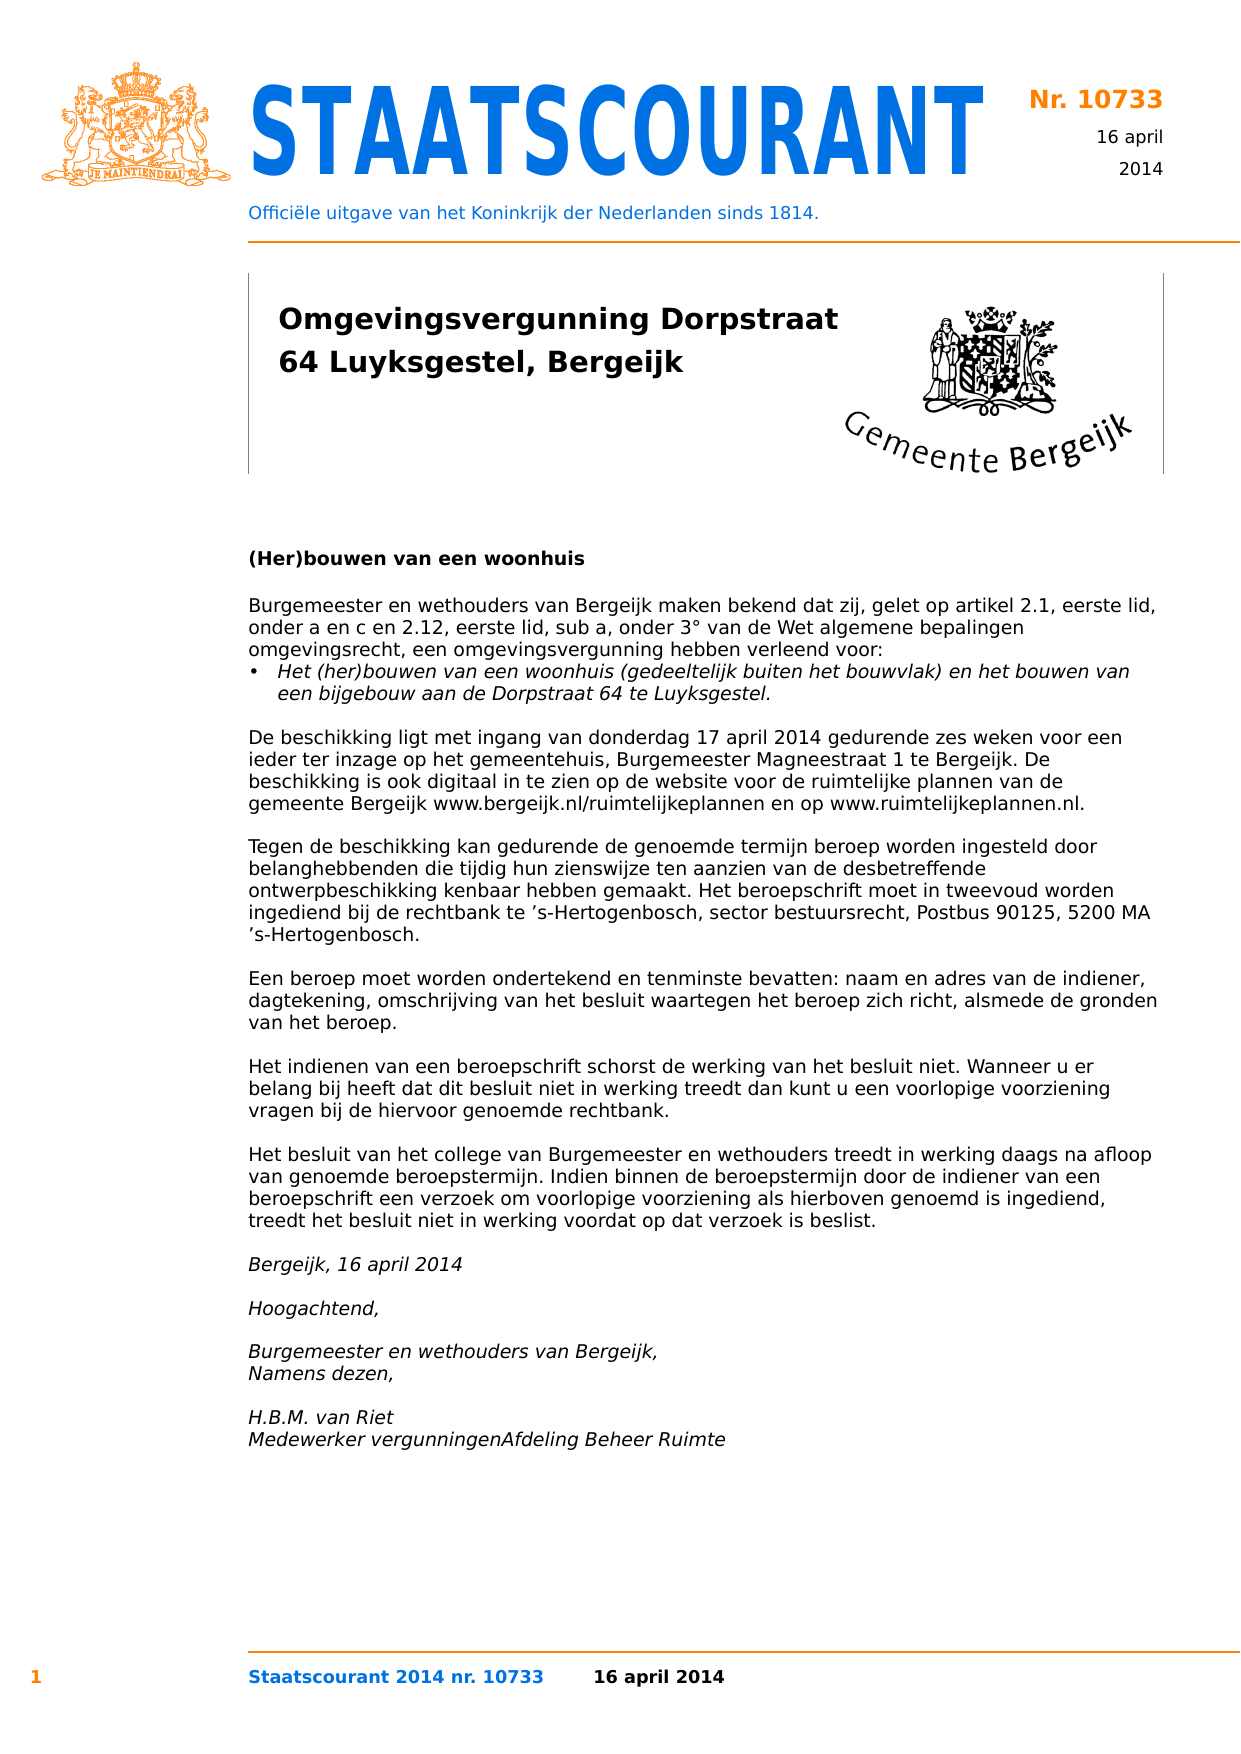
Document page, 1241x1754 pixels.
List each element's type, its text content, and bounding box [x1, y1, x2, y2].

text Burgemeester en wethouders van Bergeijk maken bekend dat zij, gelet op artikel 2.1, eerste lid, onder a en c en 2.12, eerste lid, sub a, onder 3° van de Wet algemene bepalingen omgevingsrecht, een omgevingsvergunning hebben verleend voor: [248, 595, 1163, 661]
table_cell 2014 [998, 153, 1240, 203]
table_header [25, 62, 248, 241]
table_cell 16 april [998, 121, 1240, 153]
subtitle Omgevingsvergunning Dorpstraat 64 Luyksgestel, Bergeijk [249, 273, 1163, 474]
text Tegen de beschikking kan gedurende de genoemde termijn beroep worden ingesteld door belanghebbenden die tijdig hun zienswijze ten aanzien van de desbetreffende ontwerpbeschikking kenbaar hebben gemaakt. Het beroepschrift moet in tweevoud worden ingediend bij de rechtbank te ’s-Hertogenbosch, sector bestuursrecht, Postbus 90125, 5200 MA ’s-Hertogenbosch. [248, 836, 1163, 946]
text Hoogachtend, [248, 1297, 1163, 1319]
text De beschikking ligt met ingang van donderdag 17 april 2014 gedurende zes weken voor een ieder ter inzage op het gemeentehuis, Burgemeester Magneestraat 1 te Bergeijk. De beschikking is ook digitaal in te zien op de website voor de ruimtelijke plannen van de gemeente Bergeijk www.bergeijk.nl/ruimtelijkeplannen en op www.ruimtelijkeplannen.nl. [248, 727, 1163, 814]
table_cell Officiële uitgave van het Koninkrijk der Nederlanden sinds 1814. [248, 203, 1240, 241]
text Het besluit van het college van Burgemeester en wethouders treedt in werking daags na afloop van genoemde beroepstermijn. Indien binnen de beroepstermijn door de indiener van een beroepschrift een verzoek om voorlopige voorziening als hierboven genoemd is ingediend, treedt het besluit niet in werking voordat op dat verzoek is beslist. [248, 1144, 1163, 1232]
picture [844, 302, 1134, 474]
subtitle (Her)bouwen van een woonhuis [248, 548, 1163, 570]
picture [41, 62, 231, 186]
text • Het (her)bouwen van een woonhuis (gedeeltelijk buiten het bouwvlak) en het bouwen van een bijgebouw aan de Dorpstraat 64 te Luyksgestel. [248, 661, 1163, 705]
text Burgemeester en wethouders van Bergeijk, Namens dezen, H.B.M. van Riet Medewerker vergunningenAfdeling Beheer Ruimte [248, 1341, 1163, 1451]
text Het indienen van een beroepschrift schorst de werking van het besluit niet. Wanneer u er belang bij heeft dat dit besluit niet in werking treedt dan kunt u een voorlopige voorziening vragen bij de hiervoor genoemde rechtbank. [248, 1056, 1163, 1122]
table_header STAATSCOURANT [248, 62, 998, 203]
text Een beroep moet worden ondertekend en tenminste bevatten: naam en adres van de indiener, dagtekening, omschrijving van het besluit waartegen het beroep zich richt, alsmede de gronden van het beroep. [248, 968, 1163, 1034]
text Bergeijk, 16 april 2014 [248, 1253, 1163, 1276]
table_header Nr. 10733 [998, 62, 1240, 121]
